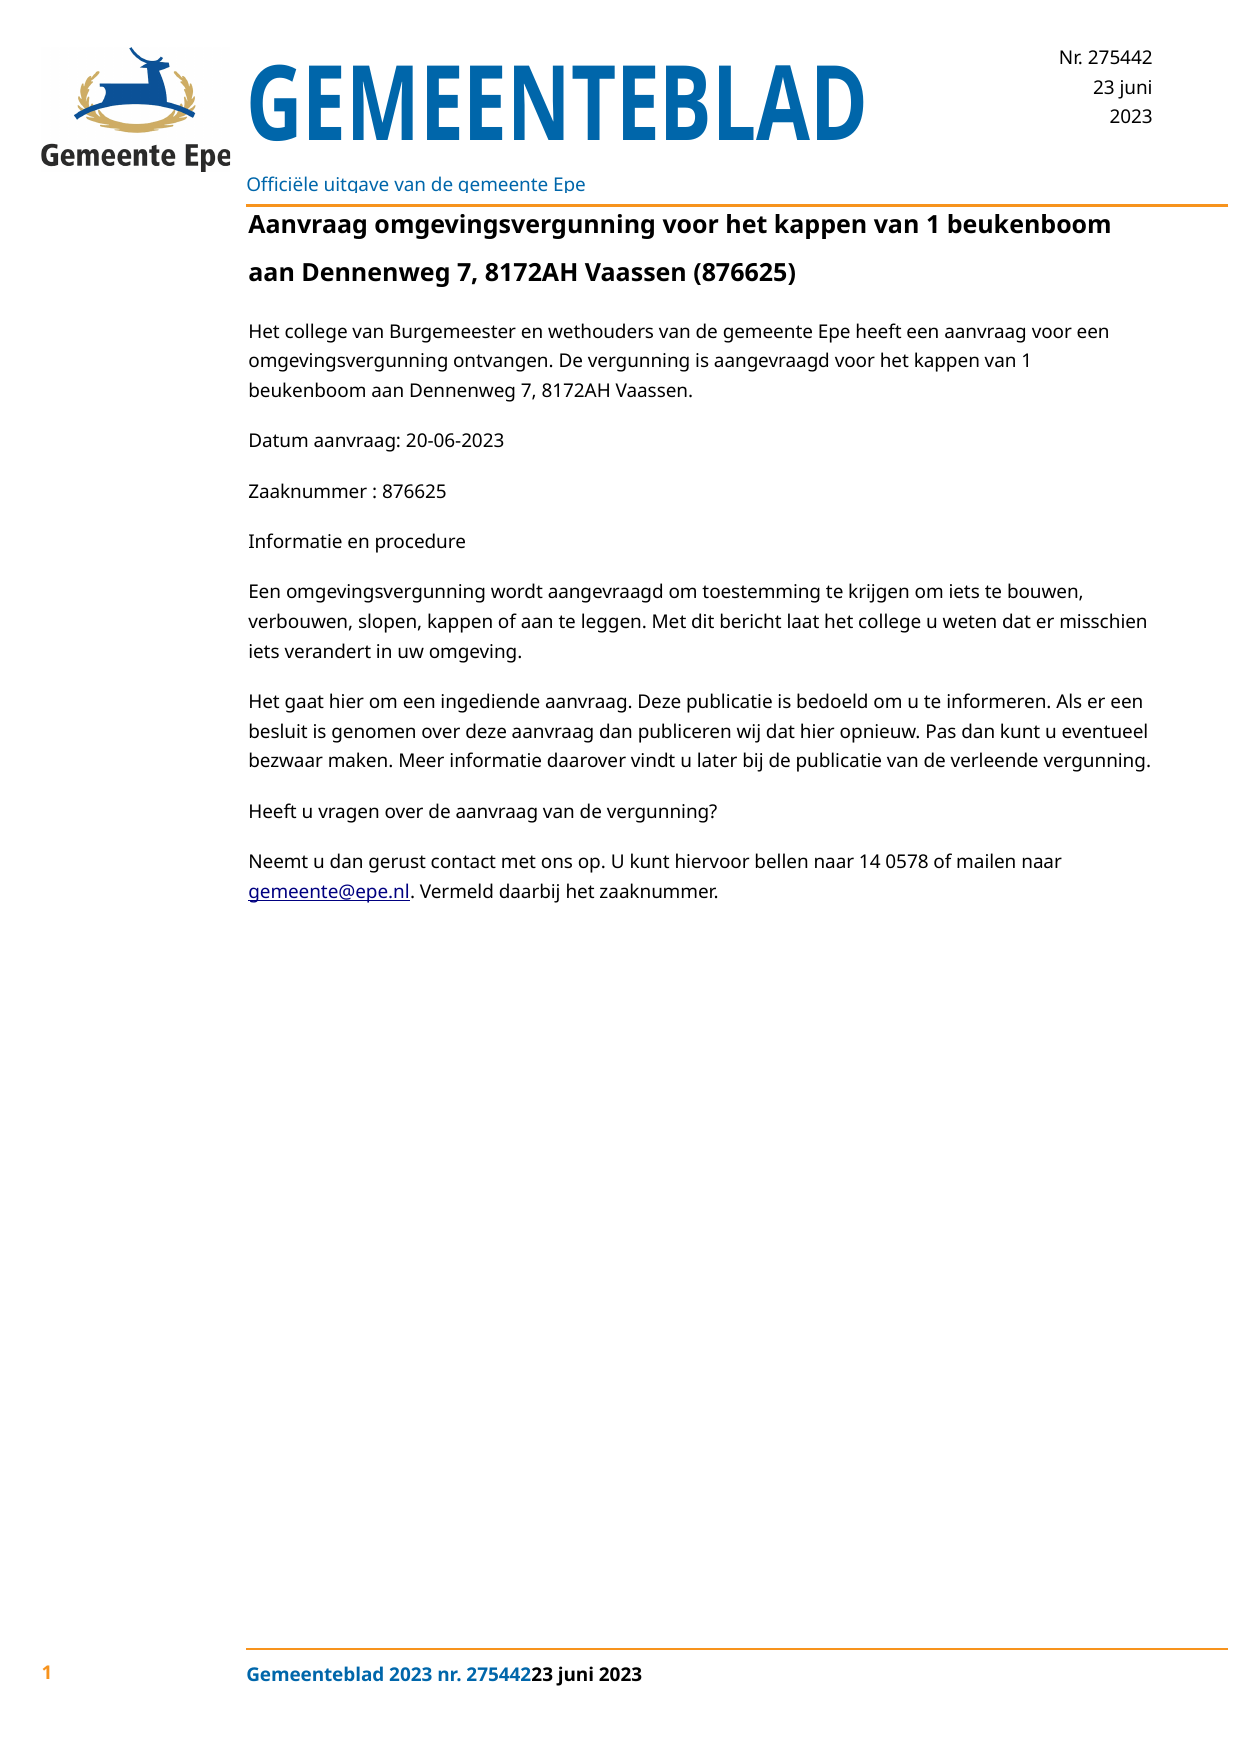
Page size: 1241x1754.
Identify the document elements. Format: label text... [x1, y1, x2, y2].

text Heeft u vragen over de aanvraag van de vergunning? [248, 798, 1152, 824]
text Zaaknummer : 876625 [248, 478, 1152, 504]
text Aanvraag omgevingsvergunning voor het kappen van 1 beukenboom aan Dennenweg 7, 8172AH Vaassen (876625) [248, 207, 1152, 288]
picture [41, 47, 231, 172]
text Informatie en procedure [248, 528, 1152, 554]
text Het gaat hier om een ingediende aanvraag. Deze publicatie is bedoeld om u te informeren. Als er een besluit is genomen over deze aanvraag dan publiceren wij dat hier opnieuw. Pas dan kunt u eventueel bezwaar maken. Meer informatie daarover vindt u later bij de publicatie van de verleende vergunning. [248, 688, 1152, 773]
text Een omgevingsvergunning wordt aangevraagd om toestemming te krijgen om iets te bouwen, verbouwen, slopen, kappen of aan te leggen. Met dit bericht laat het college u weten dat er misschien iets verandert in uw omgeving. [248, 579, 1152, 664]
text Het college van Burgemeester en wethouders van de gemeente Epe heeft een aanvraag voor een omgevingsvergunning ontvangen. De vergunning is aangevraagd voor het kappen van 1 beukenboom aan Dennenweg 7, 8172AH Vaassen. [248, 318, 1152, 403]
text Datum aanvraag: 20-06-2023 [248, 427, 1152, 453]
text Neemt u dan gerust contact met ons op. U kunt hiervoor bellen naar 14 0578 of mailen naar gemeente@epe.nl. Vermeld daarbij het zaaknummer. [248, 848, 1152, 904]
